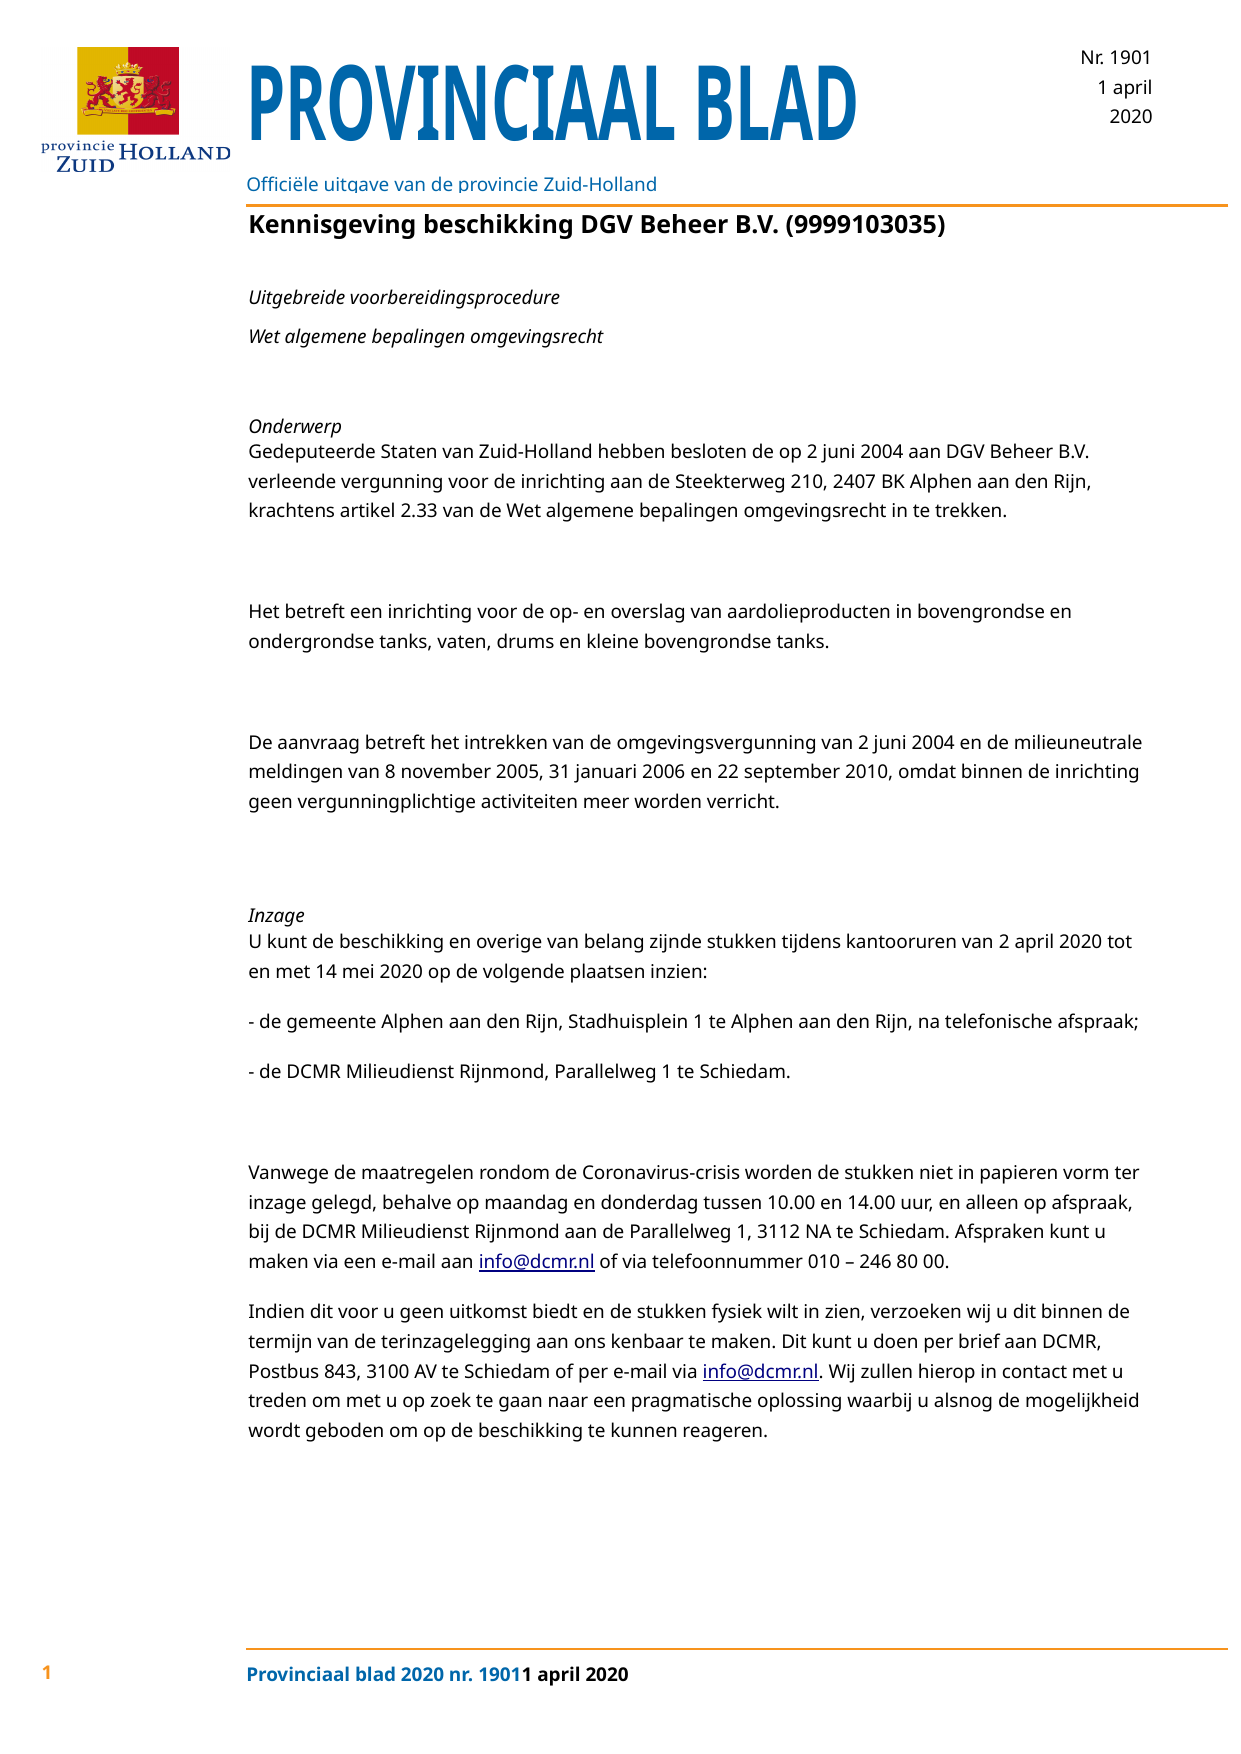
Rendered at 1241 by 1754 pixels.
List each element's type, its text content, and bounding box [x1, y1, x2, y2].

text Vanwege de maatregelen rondom de Coronavirus-crisis worden de stukken niet in papieren vorm ter inzage gelegd, behalve op maandag en donderdag tussen 10.00 en 14.00 uur, en alleen op afspraak, bij de DCMR Milieudienst Rijnmond aan de Parallelweg 1, 3112 NA te Schiedam. Afspraken kunt u maken via een e-mail aan info@dcmr.nl of via telefoonnummer 010 – 246 80 00. [248, 1159, 1152, 1274]
text Inzage [248, 902, 1152, 928]
picture [41, 47, 231, 172]
text Indien dit voor u geen uitkomst biedt en de stukken fysiek wilt in zien, verzoeken wij u dit binnen de termijn van de terinzagelegging aan ons kenbaar te maken. Dit kunt u doen per brief aan DCMR, Postbus 843, 3100 AV te Schiedam of per e-mail via info@dcmr.nl. Wij zullen hierop in contact met u treden om met u op zoek te gaan naar een pragmatische oplossing waarbij u alsnog de mogelijkheid wordt geboden om op de beschikking te kunnen reageren. [248, 1299, 1152, 1443]
text Wet algemene bepalingen omgevingsrecht [248, 323, 1152, 349]
text - de gemeente Alphen aan den Rijn, Stadhuisplein 1 te Alphen aan den Rijn, na telefonische afspraak; [248, 1008, 1152, 1034]
text Kennisgeving beschikking DGV Beheer B.V. (9999103035) [248, 207, 1152, 241]
text Gedeputeerde Staten van Zuid-Holland hebben besloten de op 2 juni 2004 aan DGV Beheer B.V. verleende vergunning voor de inrichting aan de Steekterweg 210, 2407 BK Alphen aan den Rijn, krachtens artikel 2.33 van de Wet algemene bepalingen omgevingsrecht in te trekken. [248, 438, 1152, 523]
text Het betreft een inrichting voor de op- en overslag van aardolieproducten in bovengrondse en ondergrondse tanks, vaten, drums en kleine bovengrondse tanks. [248, 598, 1152, 654]
text Uitgebreide voorbereidingsprocedure [248, 284, 1152, 309]
text De aanvraag betreft het intrekken van de omgevingsvergunning van 2 juni 2004 en de milieuneutrale meldingen van 8 november 2005, 31 januari 2006 en 22 september 2010, omdat binnen de inrichting geen vergunningplichtige activiteiten meer worden verricht. [248, 729, 1152, 814]
text - de DCMR Milieudienst Rijnmond, Parallelweg 1 te Schiedam. [248, 1059, 1152, 1084]
text U kunt de beschikking en overige van belang zijnde stukken tijdens kantooruren van 2 april 2020 tot en met 14 mei 2020 op de volgende plaatsen inzien: [248, 928, 1152, 983]
text Onderwerp [248, 413, 1152, 438]
